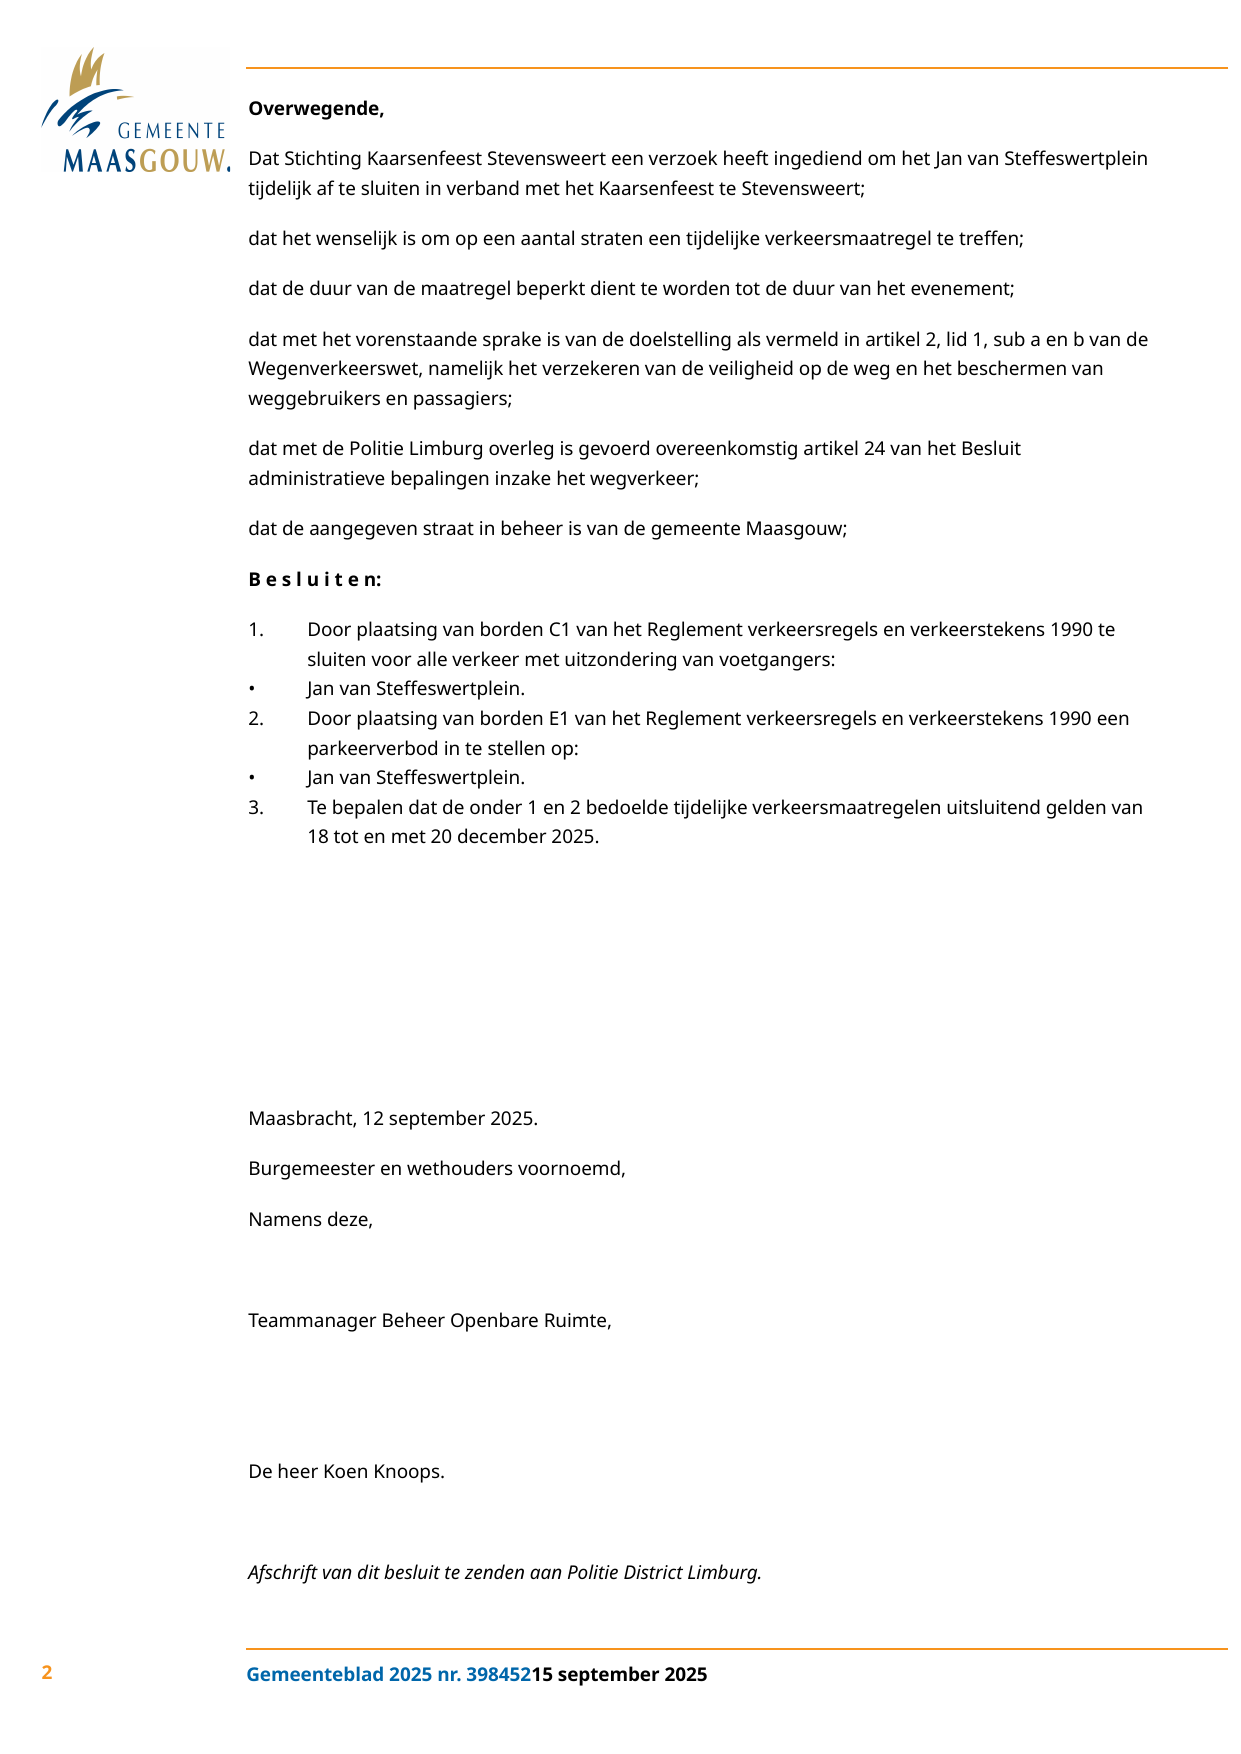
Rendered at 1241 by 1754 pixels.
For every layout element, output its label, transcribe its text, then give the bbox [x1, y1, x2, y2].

text dat de duur van de maatregel beperkt dient te worden tot de duur van het evenement; [248, 276, 1152, 301]
picture [41, 47, 231, 172]
text De heer Koen Knoops. [248, 1458, 1152, 1484]
text dat het wenselijk is om op een aantal straten een tijdelijke verkeersmaatregel te treffen; [248, 225, 1152, 251]
text Afschrift van dit besluit te zenden aan Politie District Limburg. [248, 1559, 1152, 1585]
text dat met het vorenstaande sprake is van de doelstelling als vermeld in artikel 2, lid 1, sub a en b van de Wegenverkeerswet, namelijk het verzekeren van de veiligheid op de weg en het beschermen van weggebruikers en passagiers; [248, 326, 1152, 411]
text Maasbracht, 12 september 2025. [248, 1105, 1152, 1131]
text Burgemeester en wethouders voornoemd, [248, 1156, 1152, 1181]
text Namens deze, [248, 1206, 1152, 1232]
list Jan van Steffeswertplein. [248, 676, 1152, 701]
list Door plaatsing van borden E1 van het Reglement verkeersregels en verkeerstekens 1990 een parkeerverbod in te stellen op: [248, 705, 1152, 761]
text B e s l u i t e n: [248, 566, 1152, 592]
text dat de aangegeven straat in beheer is van de gemeente Maasgouw; [248, 516, 1152, 541]
text Dat Stichting Kaarsenfeest Stevensweert een verzoek heeft ingediend om het Jan van Steffeswertplein tijdelijk af te sluiten in verband met het Kaarsenfeest te Stevensweert; [248, 145, 1152, 201]
list Jan van Steffeswertplein. [248, 764, 1152, 790]
list Te bepalen dat de onder 1 en 2 bedoelde tijdelijke verkeersmaatregelen uitsluitend gelden van 18 tot en met 20 december 2025. [248, 794, 1152, 849]
text dat met de Politie Limburg overleg is gevoerd overeenkomstig artikel 24 van het Besluit administratieve bepalingen inzake het wegverkeer; [248, 436, 1152, 491]
text Overwegende, [248, 95, 1152, 121]
list Door plaatsing van borden C1 van het Reglement verkeersregels en verkeerstekens 1990 te sluiten voor alle verkeer met uitzondering van voetgangers: [248, 616, 1152, 672]
text Teammanager Beheer Openbare Ruimte, [248, 1307, 1152, 1333]
